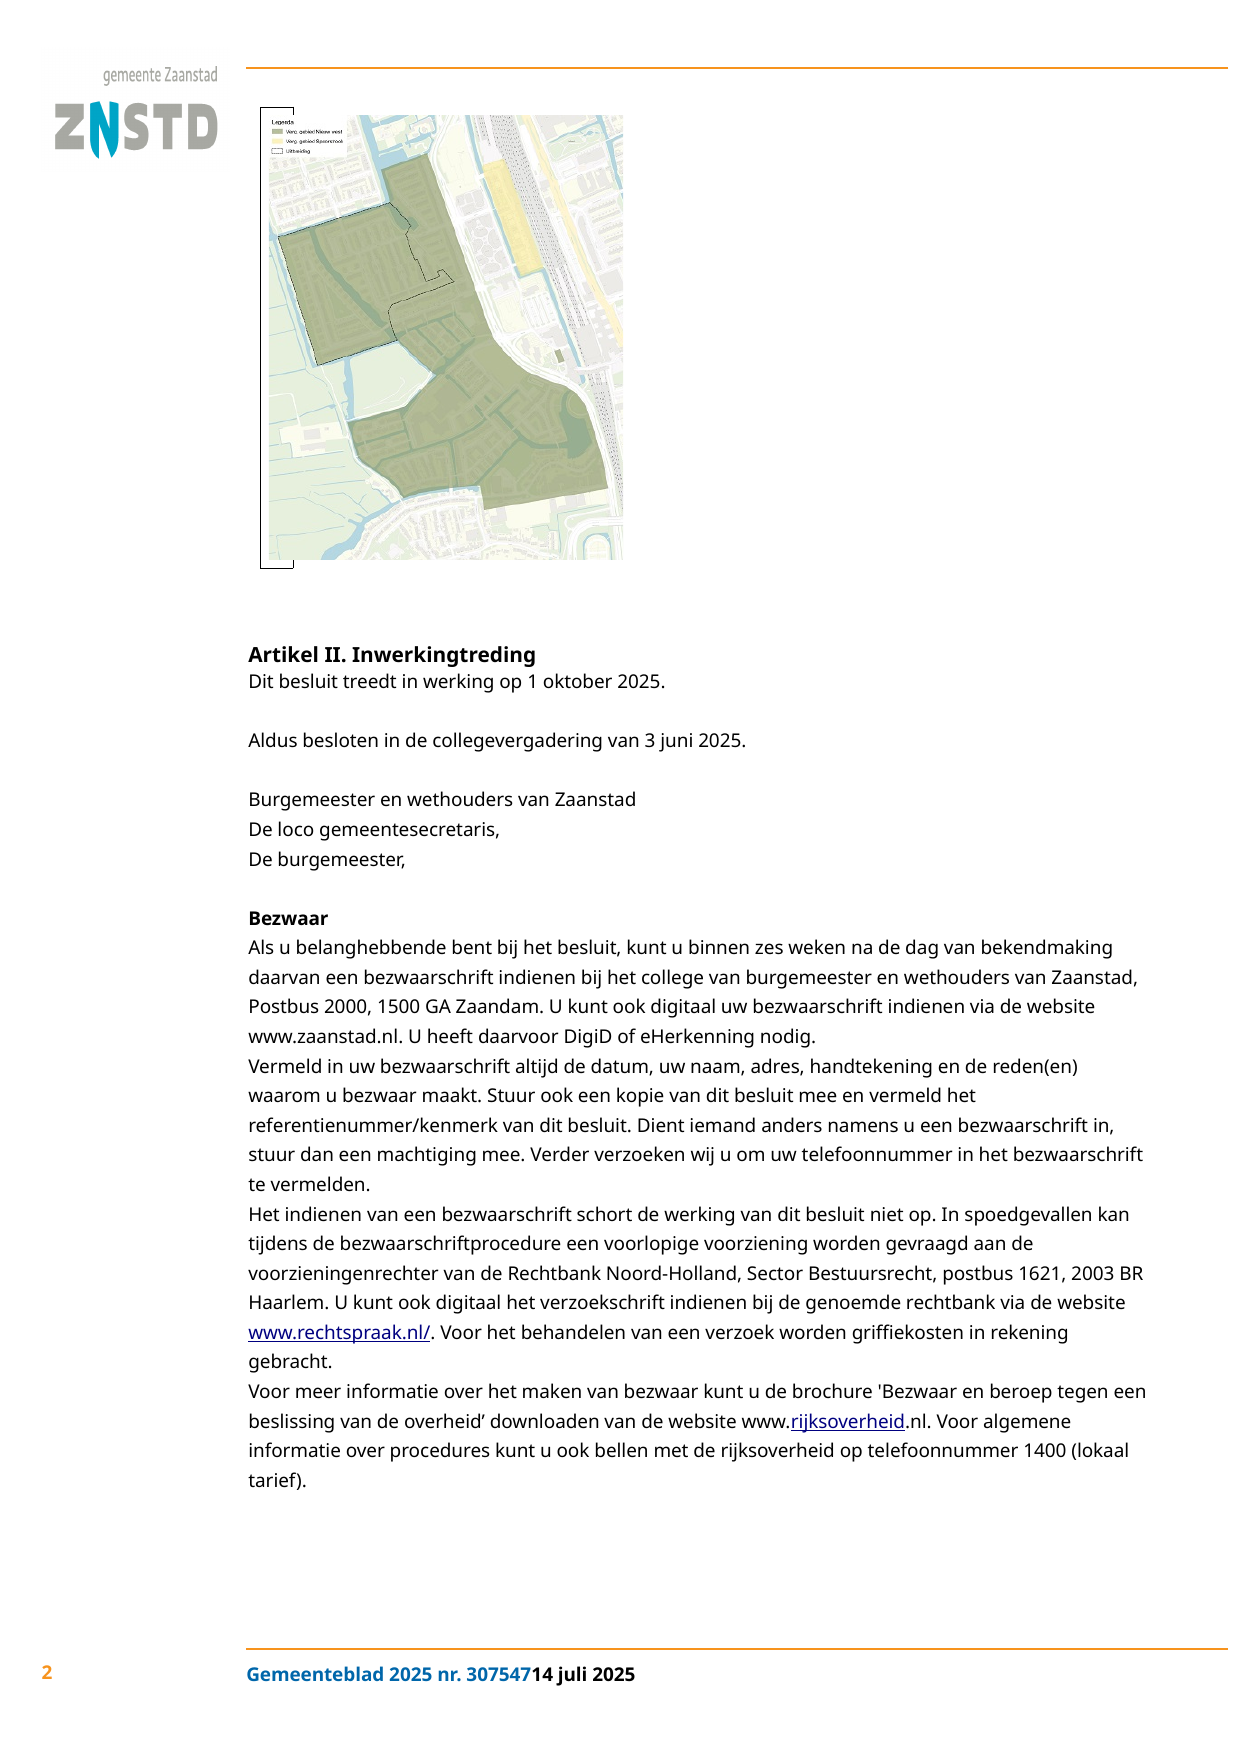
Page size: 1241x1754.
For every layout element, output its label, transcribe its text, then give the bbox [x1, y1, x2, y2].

text Voor meer informatie over het maken van bezwaar kunt u de brochure 'Bezwaar en beroep tegen een beslissing van de overheid’ downloaden van de website www.rijksoverheid.nl. Voor algemene informatie over procedures kunt u ook bellen met de rijksoverheid op telefoonnummer 1400 (lokaal tarief). [248, 1378, 1152, 1493]
text De loco gemeentesecretaris, [248, 816, 1152, 842]
picture [268, 115, 624, 560]
text Aldus besloten in de collegevergadering van 3 juni 2025. [248, 727, 1152, 753]
text Als u belanghebbende bent bij het besluit, kunt u binnen zes weken na de dag van bekendmaking daarvan een bezwaarschrift indienen bij het college van burgemeester en wethouders van Zaanstad, Postbus 2000, 1500 GA Zaandam. U kunt ook digitaal uw bezwaarschrift indienen via de website www.zaanstad.nl. U heeft daarvoor DigiD of eHerkenning nodig. [248, 934, 1152, 1049]
text Artikel II. Inwerkingtreding [248, 640, 1152, 668]
text De burgemeester, [248, 846, 1152, 872]
text Burgemeester en wethouders van Zaanstad [248, 787, 1152, 812]
text Het indienen van een bezwaarschrift schort de werking van dit besluit niet op. In spoedgevallen kan tijdens de bezwaarschriftprocedure een voorlopige voorziening worden gevraagd aan de voorzieningenrechter van de Rechtbank Noord-Holland, Sector Bestuursrecht, postbus 1621, 2003 BR Haarlem. U kunt ook digitaal het verzoekschrift indienen bij de genoemde rechtbank via de website www.rechtspraak.nl/. Voor het behandelen van een verzoek worden griffiekosten in rekening gebracht. [248, 1201, 1152, 1374]
picture [41, 47, 231, 172]
text Dit besluit treedt in werking op 1 oktober 2025. [248, 668, 1152, 694]
text Vermeld in uw bezwaarschrift altijd de datum, uw naam, adres, handtekening en de reden(en) waarom u bezwaar maakt. Stuur ook een kopie van dit besluit mee en vermeld het referentienummer/kenmerk van dit besluit. Dient iemand anders namens u een bezwaarschrift in, stuur dan een machtiging mee. Verder verzoeken wij u om uw telefoonnummer in het bezwaarschrift te vermelden. [248, 1053, 1152, 1197]
text Bezwaar [248, 905, 1152, 931]
